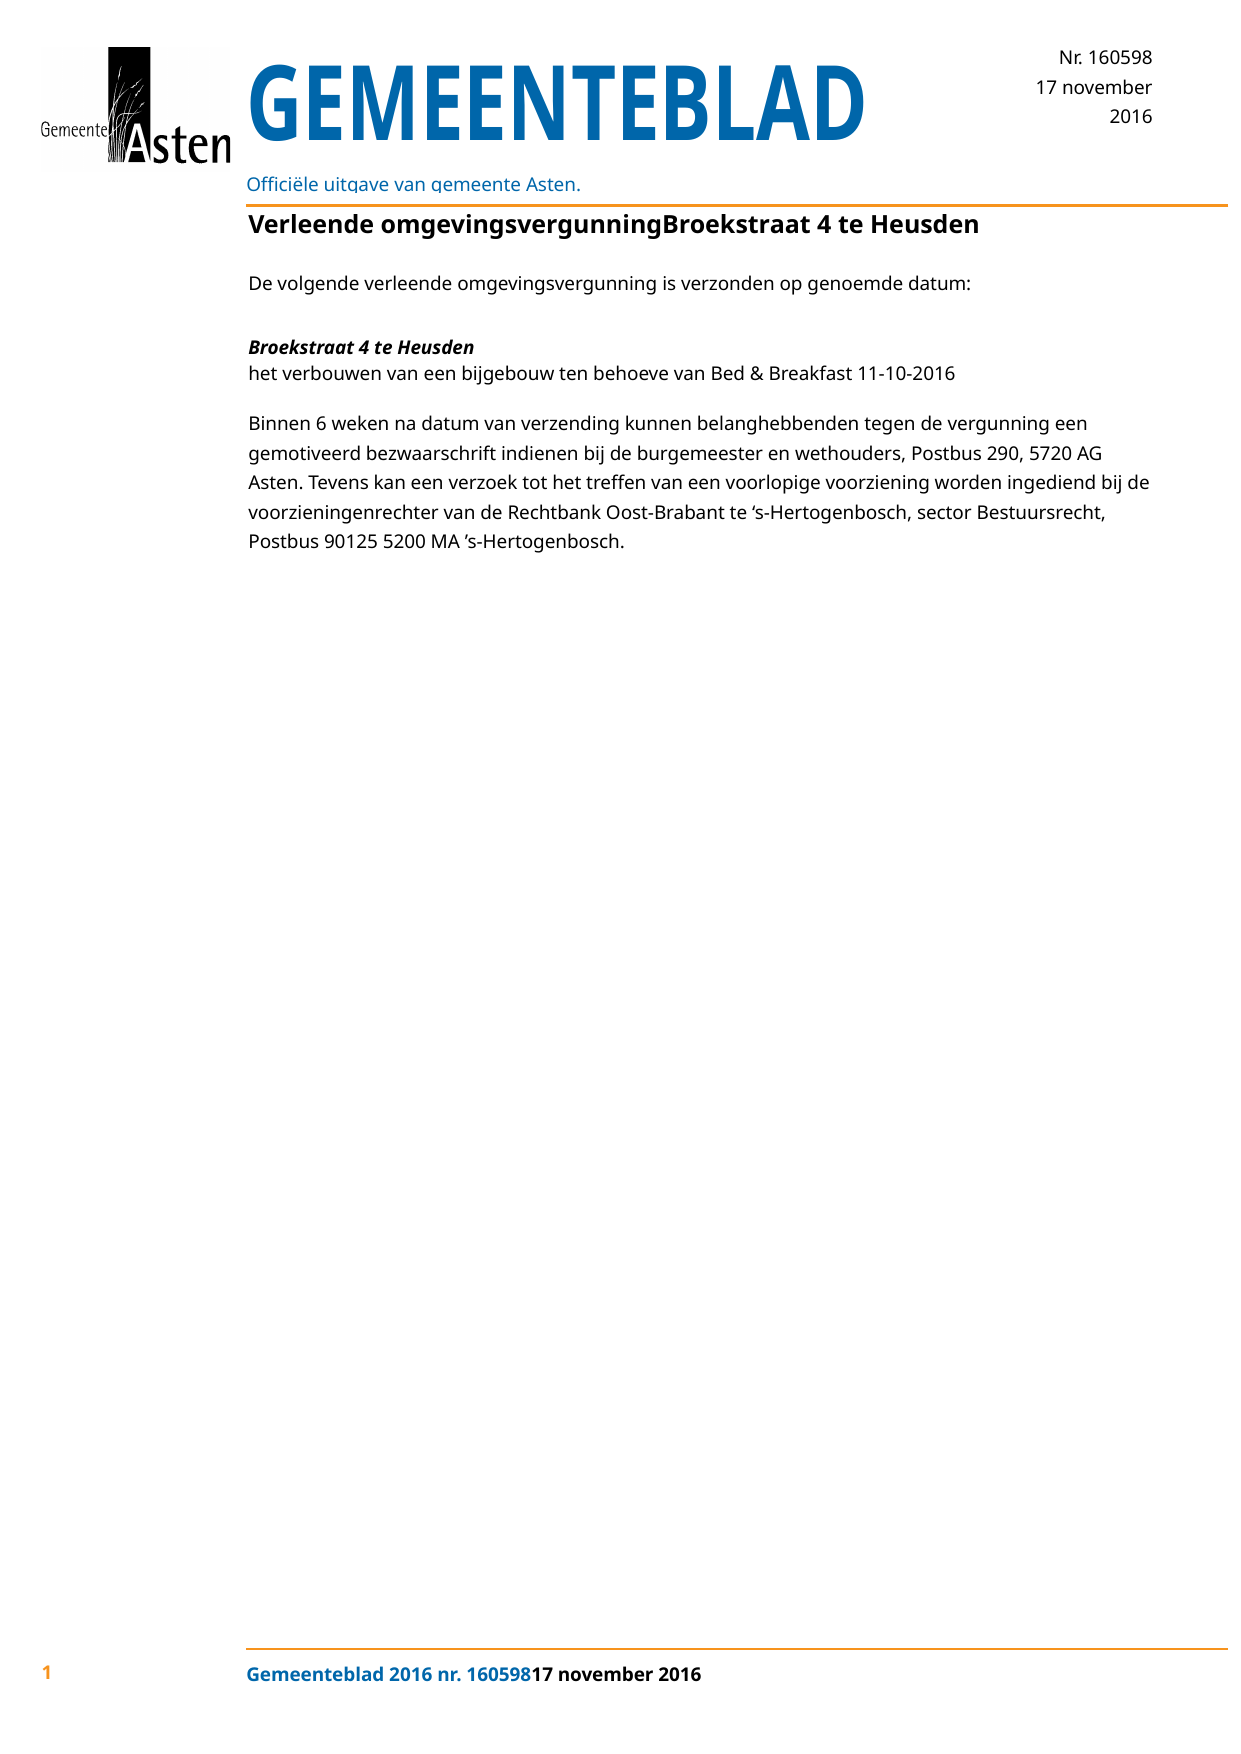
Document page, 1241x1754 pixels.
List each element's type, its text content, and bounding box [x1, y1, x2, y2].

text Verleende omgevingsvergunningBroekstraat 4 te Heusden [248, 207, 1152, 241]
text het verbouwen van een bijgebouw ten behoeve van Bed & Breakfast 11-10-2016 [248, 360, 1152, 386]
text De volgende verleende omgevingsvergunning is verzonden op genoemde datum: [248, 270, 1152, 296]
picture [41, 47, 231, 172]
text Binnen 6 weken na datum van verzending kunnen belanghebbenden tegen de vergunning een gemotiveerd bezwaarschrift indienen bij de burgemeester en wethouders, Postbus 290, 5720 AG Asten. Tevens kan een verzoek tot het treffen van een voorlopige voorziening worden ingediend bij de voorzieningenrechter van de Rechtbank Oost-Brabant te ‘s-Hertogenbosch, sector Bestuursrecht, Postbus 90125 5200 MA ’s-Hertogenbosch. [248, 410, 1152, 554]
text Broekstraat 4 te Heusden [248, 334, 1152, 360]
